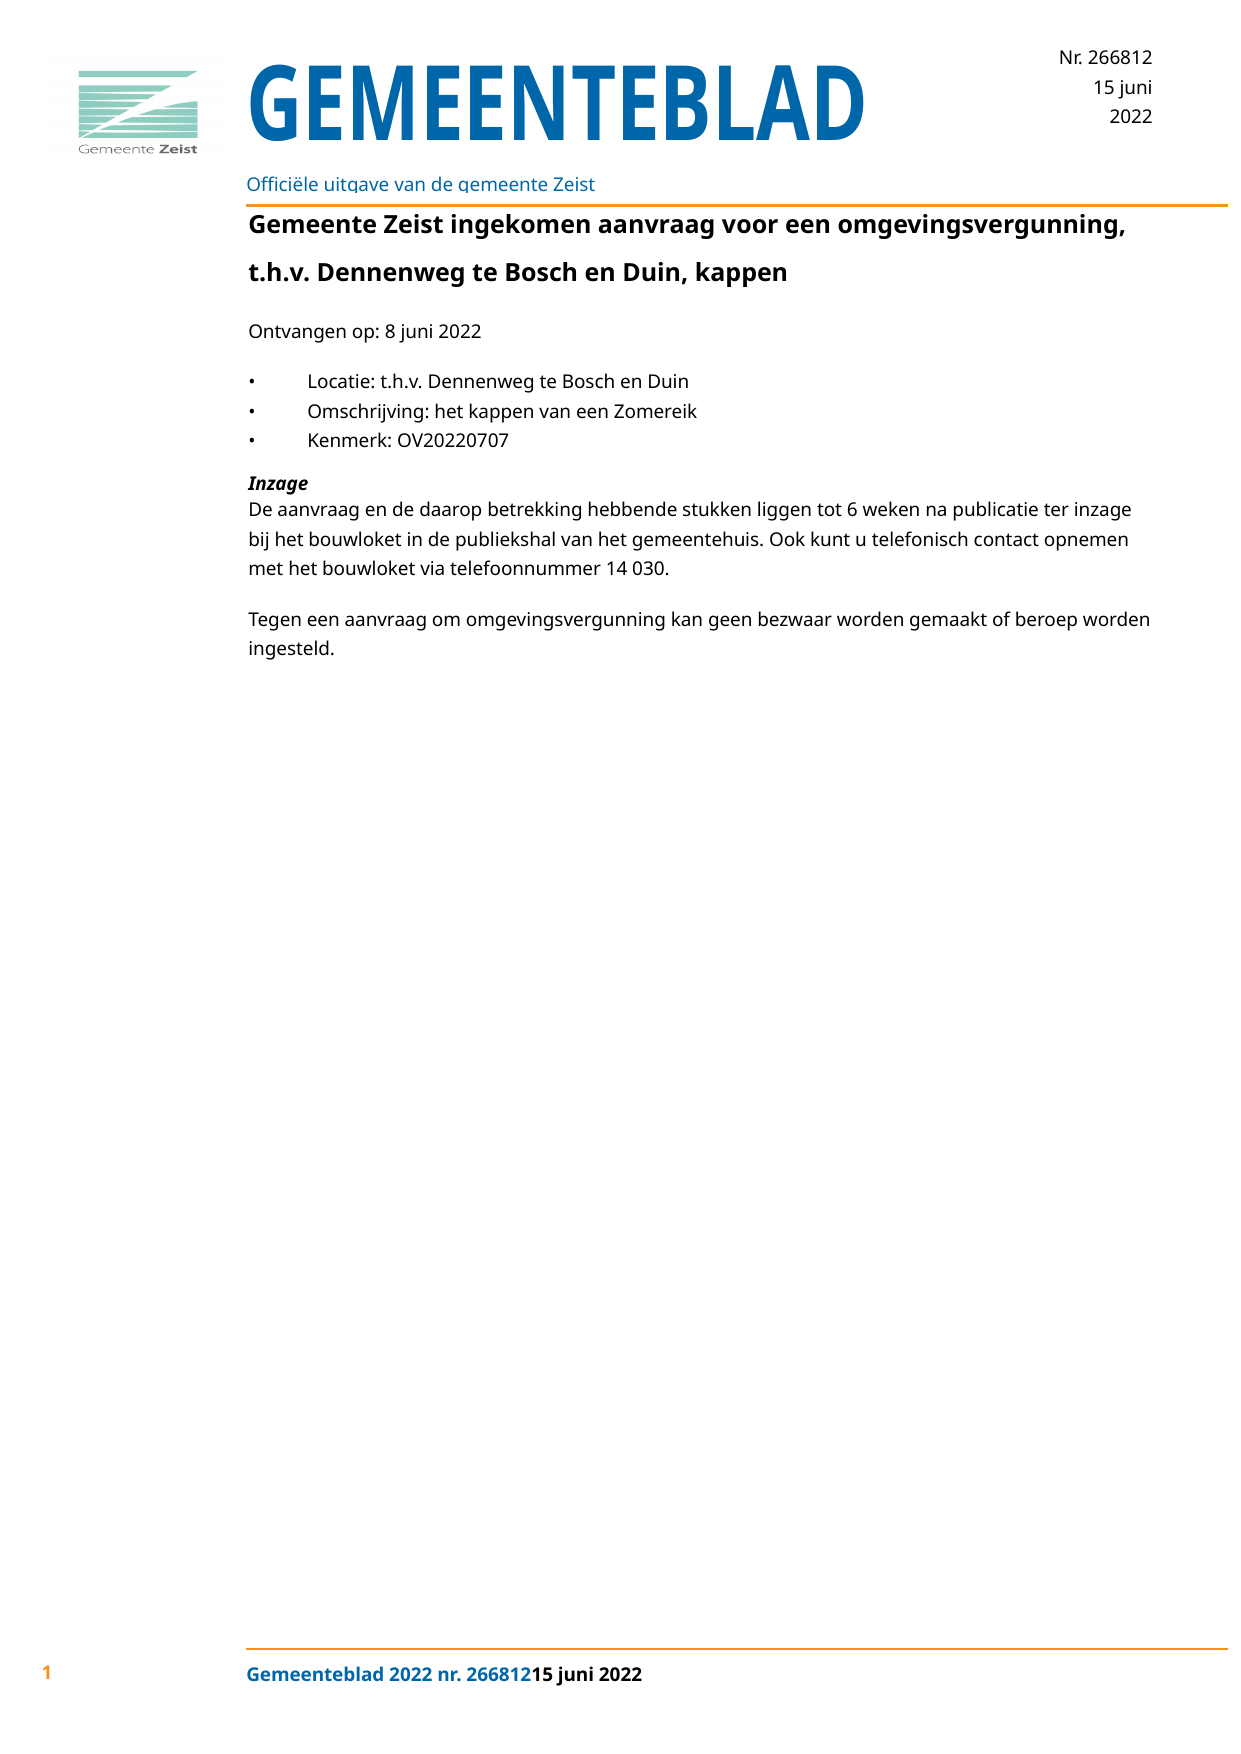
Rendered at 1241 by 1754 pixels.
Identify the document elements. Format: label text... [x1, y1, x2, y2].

picture [41, 47, 231, 172]
list Omschrijving: het kappen van een Zomereik [248, 398, 1152, 424]
text Gemeente Zeist ingekomen aanvraag voor een omgevingsvergunning, t.h.v. Dennenweg te Bosch en Duin, kappen [248, 207, 1152, 288]
list Locatie: t.h.v. Dennenweg te Bosch en Duin [248, 368, 1152, 394]
text De aanvraag en de daarop betrekking hebbende stukken liggen tot 6 weken na publicatie ter inzage bij het bouwloket in de publiekshal van het gemeentehuis. Ook kunt u telefonisch contact opnemen met het bouwloket via telefoonnummer 14 030. [248, 496, 1152, 581]
text Ontvangen op: 8 juni 2022 [248, 318, 1152, 344]
list Kenmerk: OV20220707 [248, 427, 1152, 453]
text Tegen een aanvraag om omgevingsvergunning kan geen bezwaar worden gemaakt of beroep worden ingesteld. [248, 606, 1152, 661]
text Inzage [248, 471, 1152, 496]
